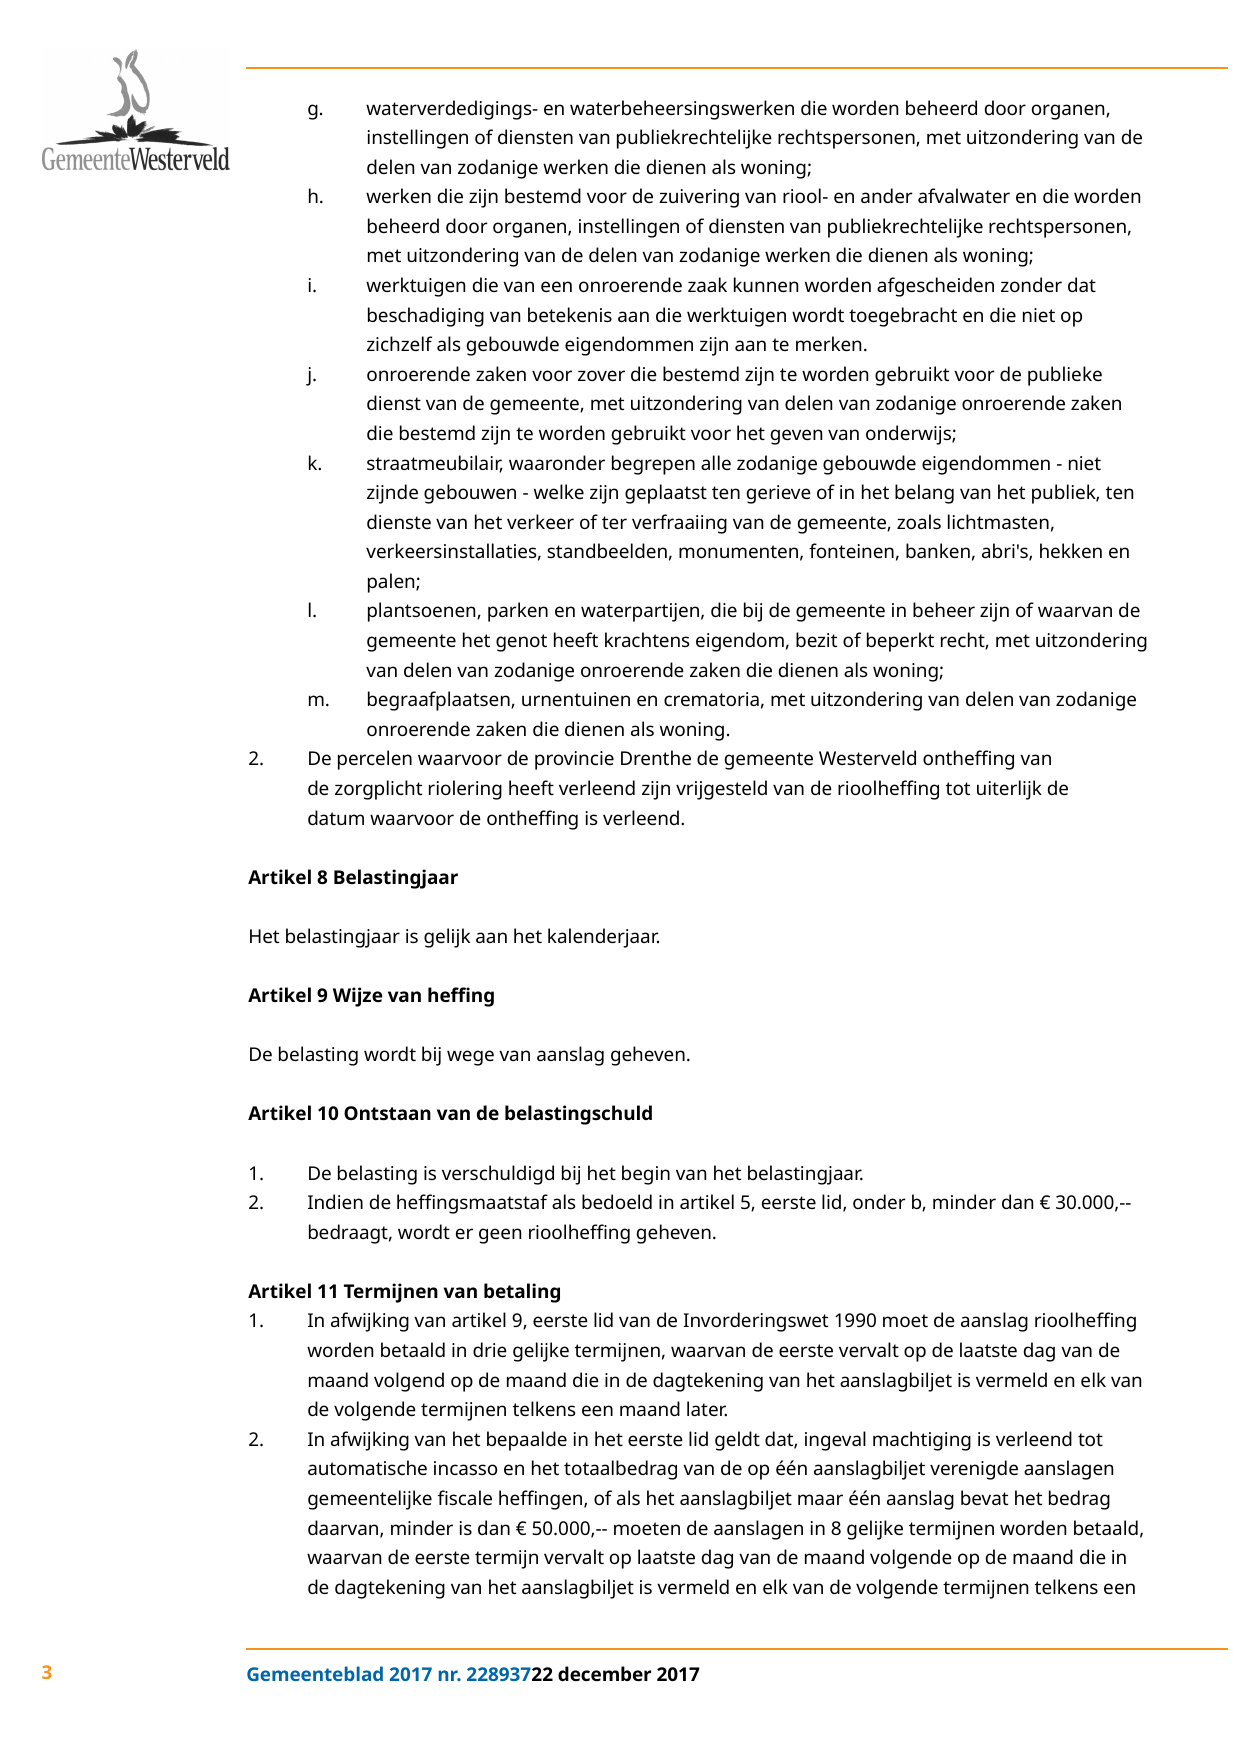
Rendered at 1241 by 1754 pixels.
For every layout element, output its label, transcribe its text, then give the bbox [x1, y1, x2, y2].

list straatmeubilair, waaronder begrepen alle zodanige gebouwde eigendommen - niet zijnde gebouwen - welke zijn geplaatst ten gerieve of in het belang van het publiek, ten dienste van het verkeer of ter verfraaiing van de gemeente, zoals lichtmasten, verkeersinstallaties, standbeelden, monumenten, fonteinen, banken, abri's, hekken en palen; [307, 450, 1152, 594]
text De belasting wordt bij wege van aanslag geheven. [248, 1041, 1152, 1067]
list De belasting is verschuldigd bij het begin van het belastingjaar. [248, 1160, 1152, 1186]
list In afwijking van het bepaalde in het eerste lid geldt dat, ingeval machtiging is verleend tot automatische incasso en het totaalbedrag van de op één aanslagbiljet verenigde aanslagen gemeentelijke fiscale heffingen, of als het aanslagbiljet maar één aanslag bevat het bedrag daarvan, minder is dan € 50.000,-- moeten de aanslagen in 8 gelijke termijnen worden betaald, waarvan de eerste termijn vervalt op laatste dag van de maand volgende op de maand die in de dagtekening van het aanslagbiljet is vermeld en elk van de volgende termijnen telkens een [248, 1426, 1152, 1600]
text Artikel 9 Wijze van heffing [248, 982, 1152, 1008]
text Artikel 11 Termijnen van betaling [248, 1278, 1152, 1304]
list In afwijking van artikel 9, eerste lid van de Invorderingswet 1990 moet de aanslag rioolheffing worden betaald in drie gelijke termijnen, waarvan de eerste vervalt op de laatste dag van de maand volgend op de maand die in de dagtekening van het aanslagbiljet is vermeld en elk van de volgende termijnen telkens een maand later. [248, 1308, 1152, 1422]
list bedraagt, wordt er geen rioolheffing geheven. [248, 1219, 1152, 1245]
list plantsoenen, parken en waterpartijen, die bij de gemeente in beheer zijn of waarvan de gemeente het genot heeft krachtens eigendom, bezit of beperkt recht, met uitzondering van delen van zodanige onroerende zaken die dienen als woning; [307, 598, 1152, 683]
list onroerende zaken voor zover die bestemd zijn te worden gebruikt voor de publieke dienst van de gemeente, met uitzondering van delen van zodanige onroerende zaken die bestemd zijn te worden gebruikt voor het geven van onderwijs; [307, 361, 1152, 446]
list Indien de heffingsmaatstaf als bedoeld in artikel 5, eerste lid, onder b, minder dan € 30.000,-- [248, 1189, 1152, 1215]
text Artikel 10 Ontstaan van de belastingschuld [248, 1101, 1152, 1126]
list datum waarvoor de ontheffing is verleend. [248, 805, 1152, 831]
list begraafplaatsen, urnentuinen en crematoria, met uitzondering van delen van zodanige onroerende zaken die dienen als woning. [307, 686, 1152, 742]
list werktuigen die van een onroerende zaak kunnen worden afgescheiden zonder dat beschadiging van betekenis aan die werktuigen wordt toegebracht en die niet op zichzelf als gebouwde eigendommen zijn aan te merken. [307, 272, 1152, 357]
list de zorgplicht riolering heeft verleend zijn vrijgesteld van de rioolheffing tot uiterlijk de [248, 775, 1152, 801]
list werken die zijn bestemd voor de zuivering van riool- en ander afvalwater en die worden beheerd door organen, instellingen of diensten van publiekrechtelijke rechtspersonen, met uitzondering van de delen van zodanige werken die dienen als woning; [307, 183, 1152, 268]
list De percelen waarvoor de provincie Drenthe de gemeente Westerveld ontheffing van [248, 746, 1152, 771]
picture [41, 47, 231, 172]
text Artikel 8 Belastingjaar [248, 864, 1152, 890]
list waterverdedigings- en waterbeheersingswerken die worden beheerd door organen, instellingen of diensten van publiekrechtelijke rechtspersonen, met uitzondering van de delen van zodanige werken die dienen als woning; [307, 95, 1152, 180]
text Het belastingjaar is gelijk aan het kalenderjaar. [248, 923, 1152, 949]
